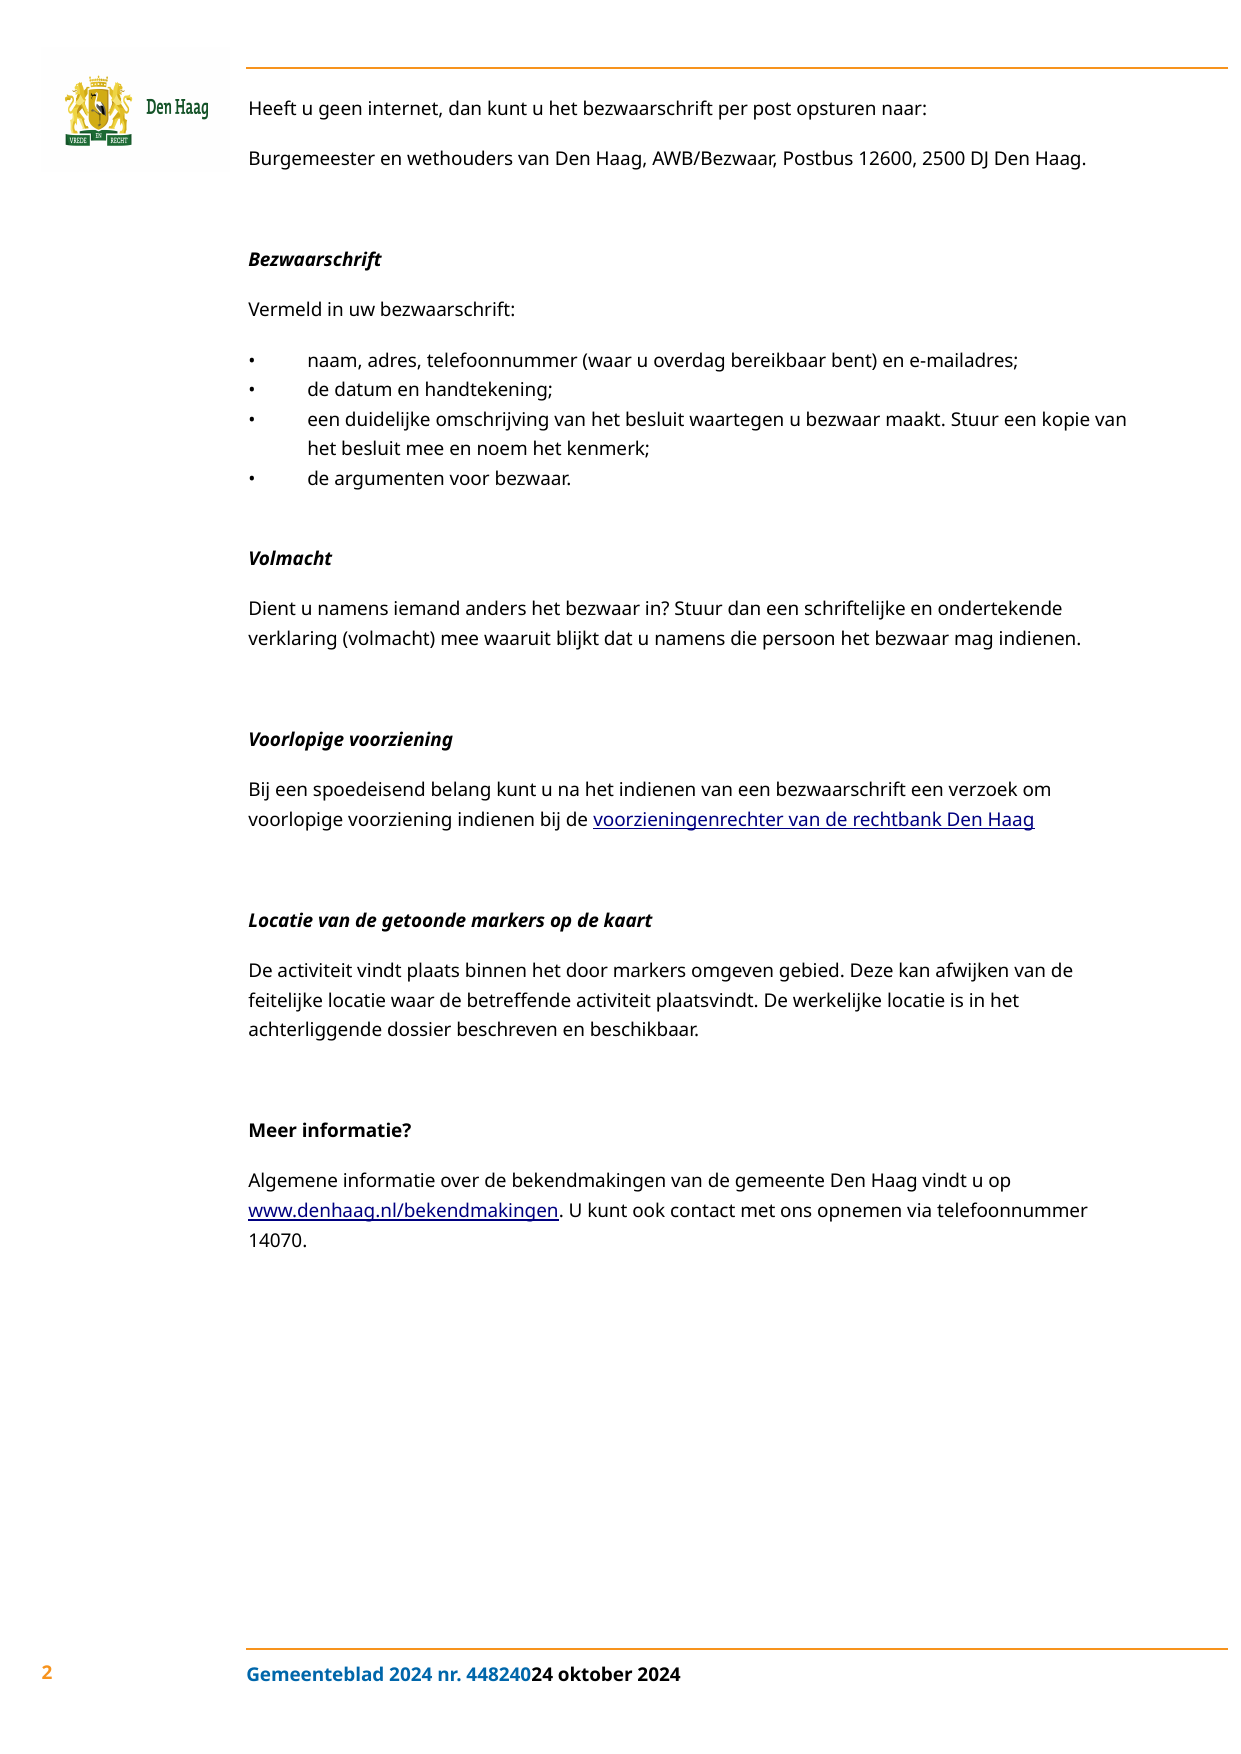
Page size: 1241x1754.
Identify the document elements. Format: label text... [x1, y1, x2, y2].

text Heeft u geen internet, dan kunt u het bezwaarschrift per post opsturen naar: [248, 95, 1152, 121]
text Meer informatie? [248, 1117, 1152, 1143]
list een duidelijke omschrijving van het besluit waartegen u bezwaar maakt. Stuur een kopie van het besluit mee en noem het kenmerk; [248, 406, 1152, 461]
text Bij een spoedeisend belang kunt u na het indienen van een bezwaarschrift een verzoek om voorlopige voorziening indienen bij de voorzieningenrechter van de rechtbank Den Haag [248, 776, 1152, 832]
text De activiteit vindt plaats binnen het door markers omgeven gebied. Deze kan afwijken van de feitelijke locatie waar de betreffende activiteit plaatsvindt. De werkelijke locatie is in het achterliggende dossier beschreven en beschikbaar. [248, 957, 1152, 1042]
list de datum en handtekening; [248, 376, 1152, 402]
list de argumenten voor bezwaar. [248, 465, 1152, 491]
text Dient u namens iemand anders het bezwaar in? Stuur dan een schriftelijke en ondertekende verklaring (volmacht) mee waaruit blijkt dat u namens die persoon het bezwaar mag indienen. [248, 596, 1152, 651]
text Algemene informatie over de bekendmakingen van de gemeente Den Haag vindt u op www.denhaag.nl/bekendmakingen. U kunt ook contact met ons opnemen via telefoonnummer 14070. [248, 1168, 1152, 1253]
list naam, adres, telefoonnummer (waar u overdag bereikbaar bent) en e-mailadres; [248, 347, 1152, 373]
text Vermeld in uw bezwaarschrift: [248, 296, 1152, 322]
picture [41, 47, 231, 172]
text Bezwaarschrift [248, 246, 1152, 272]
text Voorlopige voorziening [248, 726, 1152, 752]
text Locatie van de getoonde markers op de kaart [248, 907, 1152, 933]
text Volmacht [248, 545, 1152, 571]
text Burgemeester en wethouders van Den Haag, AWB/Bezwaar, Postbus 12600, 2500 DJ Den Haag. [248, 145, 1152, 171]
